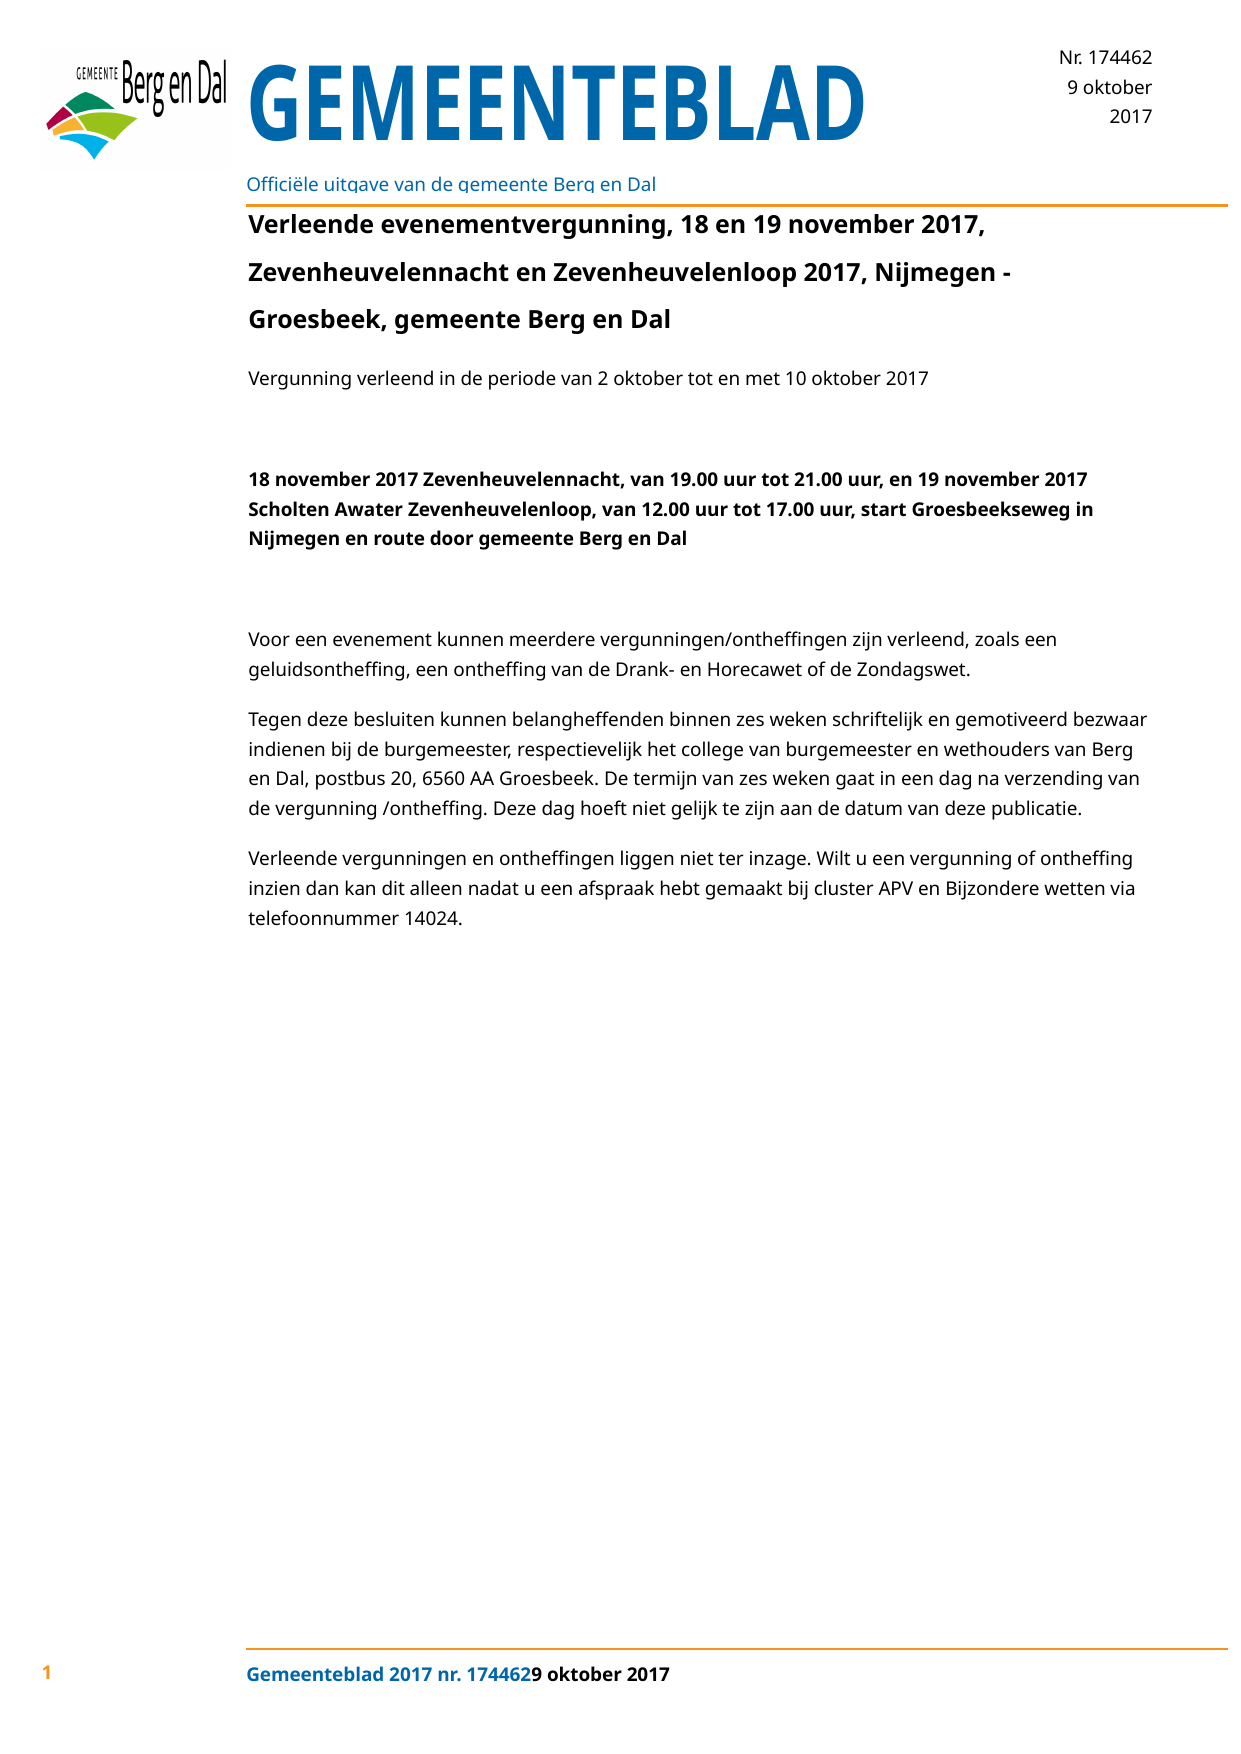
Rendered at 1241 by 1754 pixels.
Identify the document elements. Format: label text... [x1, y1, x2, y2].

text Voor een evenement kunnen meerdere vergunningen/ontheffingen zijn verleend, zoals een geluidsontheffing, een ontheffing van de Drank- en Horecawet of de Zondagswet. [248, 626, 1152, 682]
picture [41, 47, 231, 172]
text Verleende evenementvergunning, 18 en 19 november 2017, Zevenheuvelennacht en Zevenheuvelenloop 2017, Nijmegen - Groesbeek, gemeente Berg en Dal [248, 207, 1152, 336]
text Tegen deze besluiten kunnen belangheffenden binnen zes weken schriftelijk en gemotiveerd bezwaar indienen bij de burgemeester, respectievelijk het college van burgemeester en wethouders van Berg en Dal, postbus 20, 6560 AA Groesbeek. De termijn van zes weken gaat in een dag na verzending van de vergunning /ontheffing. Deze dag hoeft niet gelijk te zijn aan de datum van deze publicatie. [248, 706, 1152, 821]
text Verleende vergunningen en ontheffingen liggen niet ter inzage. Wilt u een vergunning of ontheffing inzien dan kan dit alleen nadat u een afspraak hebt gemaakt bij cluster APV en Bijzondere wetten via telefoonnummer 14024. [248, 846, 1152, 930]
text Vergunning verleend in de periode van 2 oktober tot en met 10 oktober 2017 [248, 366, 1152, 391]
text 18 november 2017 Zevenheuvelennacht, van 19.00 uur tot 21.00 uur, en 19 november 2017 Scholten Awater Zevenheuvelenloop, van 12.00 uur tot 17.00 uur, start Groesbeekseweg in Nijmegen en route door gemeente Berg en Dal [248, 466, 1152, 551]
